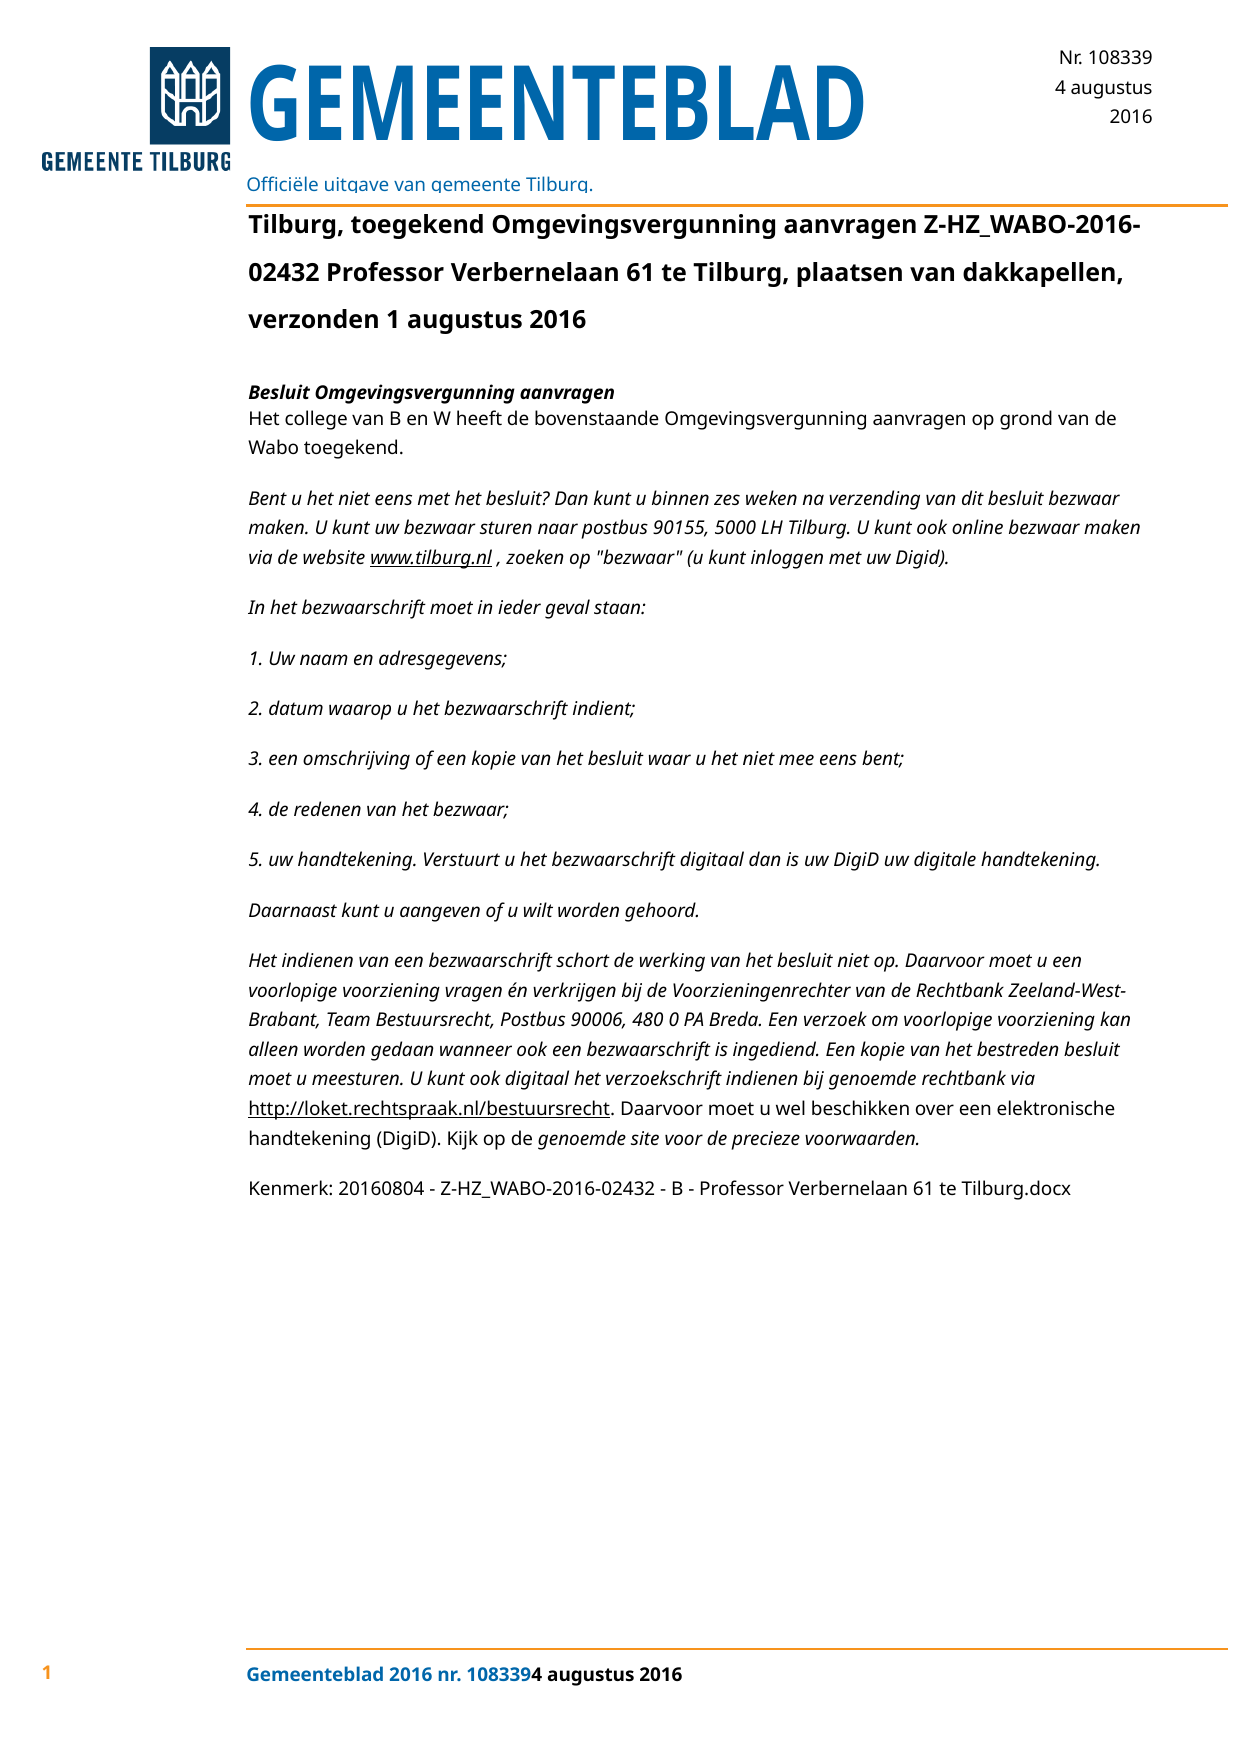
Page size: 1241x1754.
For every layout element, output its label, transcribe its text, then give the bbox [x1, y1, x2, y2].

text 4. de redenen van het bezwaar; [248, 796, 1152, 822]
text Het college van B en W heeft de bovenstaande Omgevingsvergunning aanvragen op grond van de Wabo toegekend. [248, 405, 1152, 460]
text Kenmerk: 20160804 - Z-HZ_WABO-2016-02432 - B - Professor Verbernelaan 61 te Tilburg.docx [248, 1175, 1152, 1201]
text In het bezwaarschrift moet in ieder geval staan: [248, 594, 1152, 620]
text Daarnaast kunt u aangeven of u wilt worden gehoord. [248, 897, 1152, 923]
picture [41, 47, 231, 172]
text 5. uw handtekening. Verstuurt u het bezwaarschrift digitaal dan is uw DigiD uw digitale handtekening. [248, 846, 1152, 872]
text 2. datum waarop u het bezwaarschrift indient; [248, 695, 1152, 721]
text Bent u het niet eens met het besluit? Dan kunt u binnen zes weken na verzending van dit besluit bezwaar maken. U kunt uw bezwaar sturen naar postbus 90155, 5000 LH Tilburg. U kunt ook online bezwaar maken via de website www.tilburg.nl , zoeken op "bezwaar" (u kunt inloggen met uw Digid). [248, 485, 1152, 570]
text Tilburg, toegekend Omgevingsvergunning aanvragen Z-HZ_WABO-2016-02432 Professor Verbernelaan 61 te Tilburg, plaatsen van dakkapellen, verzonden 1 augustus 2016 [248, 207, 1152, 336]
text Het indienen van een bezwaarschrift schort de werking van het besluit niet op. Daarvoor moet u een voorlopige voorziening vragen én verkrijgen bij de Voorzieningenrechter van de Rechtbank Zeeland-West-Brabant, Team Bestuursrecht, Postbus 90006, 480 0 PA Breda. Een verzoek om voorlopige voorziening kan alleen worden gedaan wanneer ook een bezwaarschrift is ingediend. Een kopie van het bestreden besluit moet u meesturen. U kunt ook digitaal het verzoekschrift indienen bij genoemde rechtbank via http://loket.rechtspraak.nl/bestuursrecht. Daarvoor moet u wel beschikken over een elektronische handtekening (DigiD). Kijk op de genoemde site voor de precieze voorwaarden. [248, 947, 1152, 1151]
text Besluit Omgevingsvergunning aanvragen [248, 379, 1152, 405]
text 1. Uw naam en adresgegevens; [248, 645, 1152, 671]
text 3. een omschrijving of een kopie van het besluit waar u het niet mee eens bent; [248, 746, 1152, 771]
